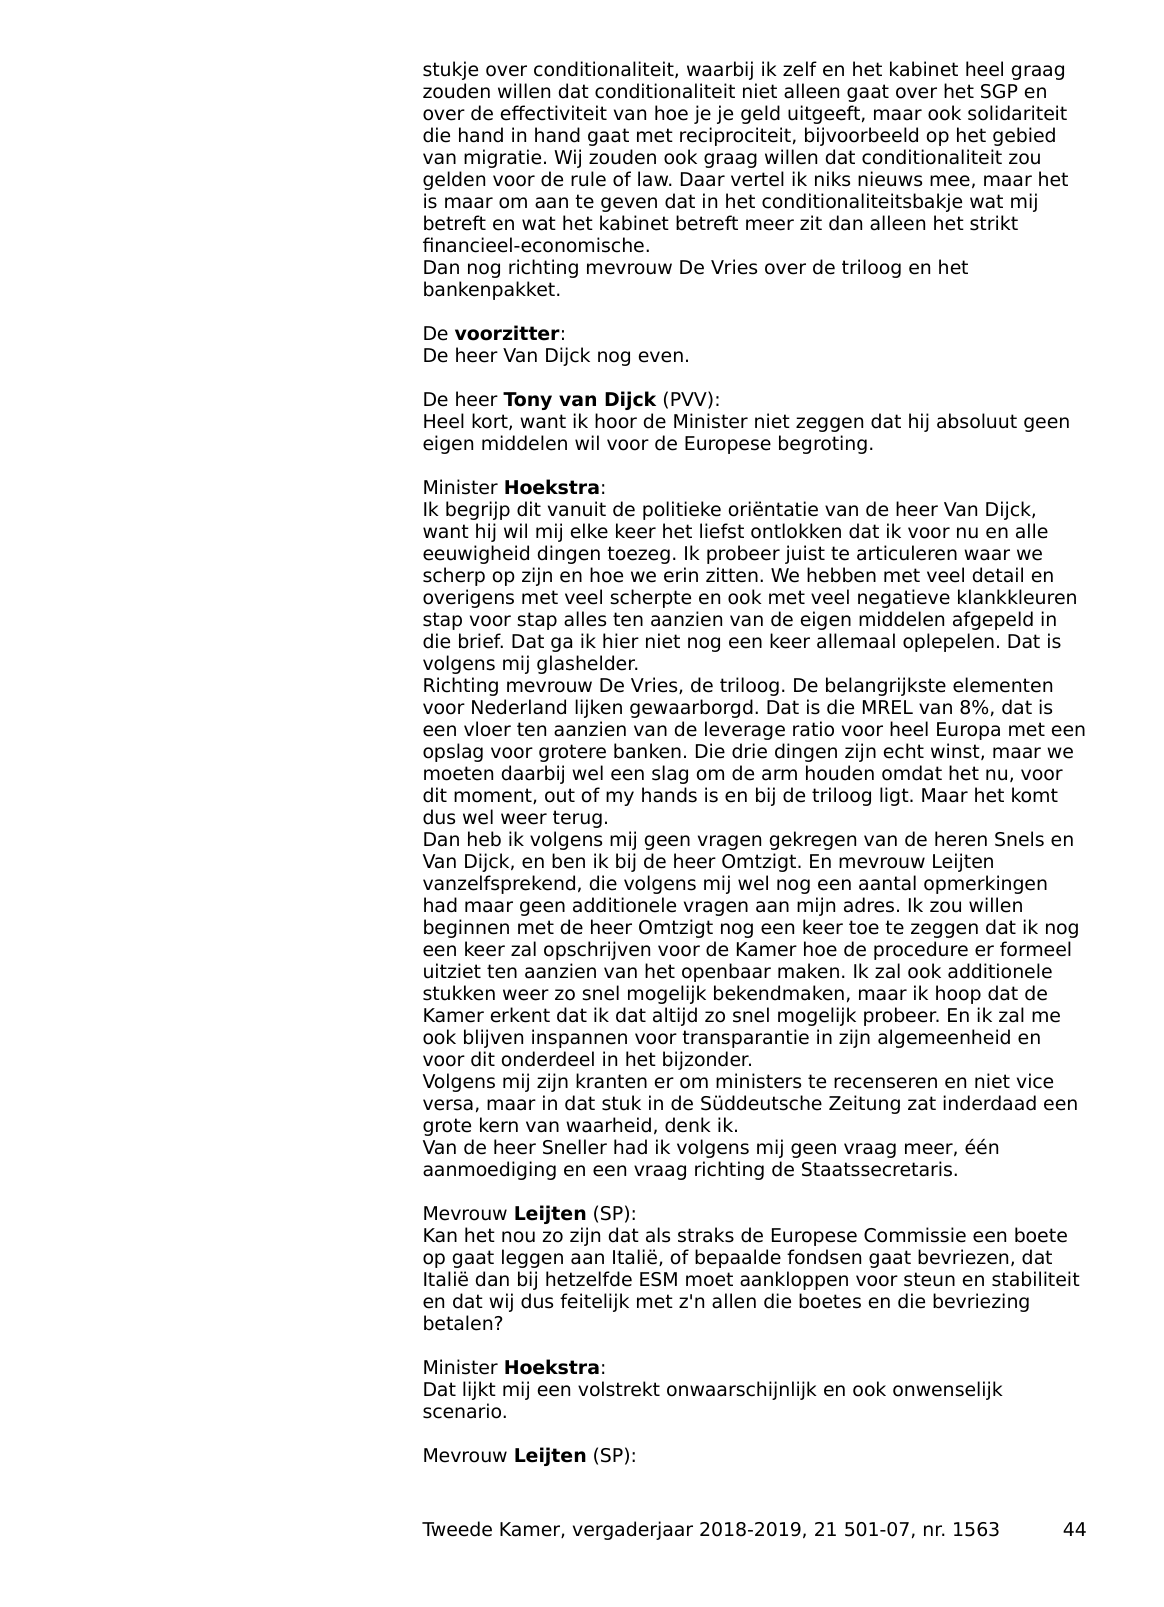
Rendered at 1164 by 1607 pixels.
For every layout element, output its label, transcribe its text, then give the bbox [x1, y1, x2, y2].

text Richting mevrouw De Vries, de triloog. De belangrijkste elementen voor Nederland lijken gewaarborgd. Dat is die MREL van 8%, dat is een vloer ten aanzien van de leverage ratio voor heel Europa met een opslag voor grotere banken. Die drie dingen zijn echt winst, maar we moeten daarbij wel een slag om de arm houden omdat het nu, voor dit moment, out of my hands is en bij de triloog ligt. Maar het komt dus wel weer terug. [422, 675, 1087, 829]
text Dan heb ik volgens mij geen vragen gekregen van de heren Snels en Van Dijck, en ben ik bij de heer Omtzigt. En mevrouw Leijten vanzelfsprekend, die volgens mij wel nog een aantal opmerkingen had maar geen additionele vragen aan mijn adres. Ik zou willen beginnen met de heer Omtzigt nog een keer toe te zeggen dat ik nog een keer zal opschrijven voor de Kamer hoe de procedure er formeel uitziet ten aanzien van het openbaar maken. Ik zal ook additionele stukken weer zo snel mogelijk bekendmaken, maar ik hoop dat de Kamer erkent dat ik dat altijd zo snel mogelijk probeer. En ik zal me ook blijven inspannen voor transparantie in zijn algemeenheid en voor dit onderdeel in het bijzonder. [422, 829, 1087, 1071]
text Mevrouw Leijten (SP): [422, 1445, 1087, 1467]
text Minister Hoekstra: [422, 477, 1087, 499]
text De heer Van Dijck nog even. [422, 345, 1087, 367]
text Mevrouw Leijten (SP): [422, 1203, 1087, 1225]
text Heel kort, want ik hoor de Minister niet zeggen dat hij absoluut geen eigen middelen wil voor de Europese begroting. [422, 411, 1087, 455]
text Van de heer Sneller had ik volgens mij geen vraag meer, één aanmoediging en een vraag richting de Staatssecretaris. [422, 1137, 1087, 1181]
text Dan nog richting mevrouw De Vries over de triloog en het bankenpakket. [422, 257, 1087, 301]
text stukje over conditionaliteit, waarbij ik zelf en het kabinet heel graag zouden willen dat conditionaliteit niet alleen gaat over het SGP en over de effectiviteit van hoe je je geld uitgeeft, maar ook solidariteit die hand in hand gaat met reciprociteit, bijvoorbeeld op het gebied van migratie. Wij zouden ook graag willen dat conditionaliteit zou gelden voor de rule of law. Daar vertel ik niks nieuws mee, maar het is maar om aan te geven dat in het conditionaliteitsbakje wat mij betreft en wat het kabinet betreft meer zit dan alleen het strikt financieel-economische. [422, 59, 1087, 257]
text De heer Tony van Dijck (PVV): [422, 389, 1087, 411]
text De voorzitter: [422, 323, 1087, 345]
text Dat lijkt mij een volstrekt onwaarschijnlijk en ook onwenselijk scenario. [422, 1379, 1087, 1423]
text Ik begrijp dit vanuit de politieke oriëntatie van de heer Van Dijck, want hij wil mij elke keer het liefst ontlokken dat ik voor nu en alle eeuwigheid dingen toezeg. Ik probeer juist te articuleren waar we scherp op zijn en hoe we erin zitten. We hebben met veel detail en overigens met veel scherpte en ook met veel negatieve klankkleuren stap voor stap alles ten aanzien van de eigen middelen afgepeld in die brief. Dat ga ik hier niet nog een keer allemaal oplepelen. Dat is volgens mij glashelder. [422, 499, 1087, 675]
text Minister Hoekstra: [422, 1357, 1087, 1379]
text Volgens mij zijn kranten er om ministers te recenseren en niet vice versa, maar in dat stuk in de Süddeutsche Zeitung zat inderdaad een grote kern van waarheid, denk ik. [422, 1071, 1087, 1137]
text Kan het nou zo zijn dat als straks de Europese Commissie een boete op gaat leggen aan Italië, of bepaalde fondsen gaat bevriezen, dat Italië dan bij hetzelfde ESM moet aankloppen voor steun en stabiliteit en dat wij dus feitelijk met z'n allen die boetes en die bevriezing betalen? [422, 1225, 1087, 1335]
